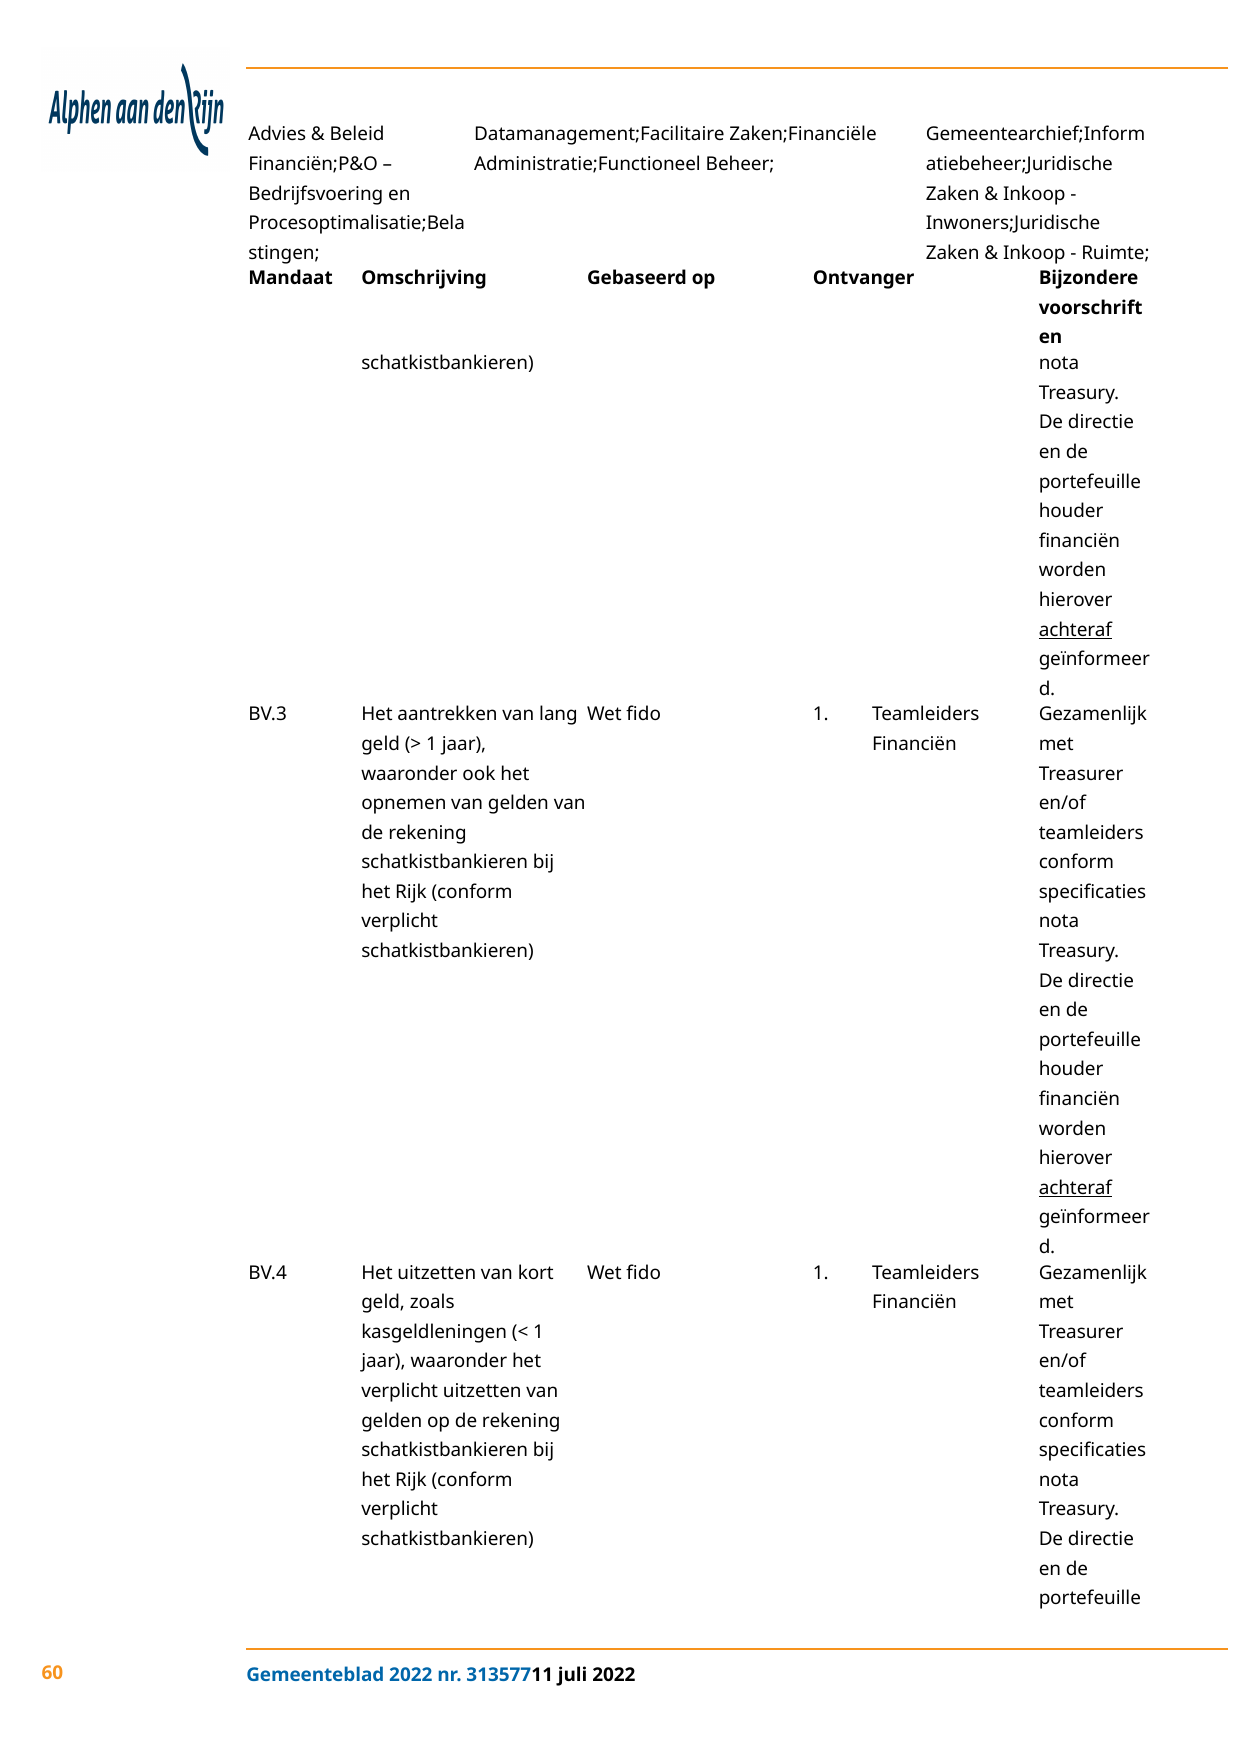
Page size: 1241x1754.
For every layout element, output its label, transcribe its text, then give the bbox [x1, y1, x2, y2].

table_cell BV.3 [248, 701, 361, 1259]
table_cell [248, 350, 361, 701]
table_cell Gezamenlijk met Treasurer en/of teamleiders conform specificaties nota Treasury. De directie en de portefeuille [1039, 1259, 1152, 1610]
table_cell Teamleiders Financiën [813, 701, 1038, 1259]
table_cell nota Treasury. De directie en de portefeuillehouder financiën worden hierover achteraf geïnformeerd. [1039, 350, 1152, 701]
table_cell schatkistbankieren) [361, 350, 587, 701]
table_cell Gebaseerd op [587, 265, 813, 349]
table_cell Omschrijving [361, 265, 587, 349]
table_cell Teamleiders Financiën [813, 1259, 1038, 1610]
table_header [248, 95, 700, 121]
table_cell Mandaat [248, 265, 361, 349]
table_cell Advies & Beleid Financiën;P&O – Bedrijfsvoering en Procesoptimalisatie;Belastingen; [248, 121, 474, 264]
table_cell [813, 350, 1038, 701]
table_cell Bijzondere voorschriften [1039, 265, 1152, 349]
picture [41, 47, 231, 172]
table_cell Wet fido [587, 1259, 813, 1610]
table_cell Het uitzetten van kort geld, zoals kasgeldleningen (< 1 jaar), waaronder het verplicht uitzetten van gelden op de rekening schatkistbankieren bij het Rijk (conform verplicht schatkistbankieren) [361, 1259, 587, 1610]
table_cell [587, 350, 813, 701]
table_cell Het aantrekken van lang geld (> 1 jaar), waaronder ook het opnemen van gelden van de rekening schatkistbankieren bij het Rijk (conform verplicht schatkistbankieren) [361, 701, 587, 1259]
table_cell Gezamenlijk met Treasurer en/of teamleiders conform specificaties nota Treasury. De directie en de portefeuillehouder financiën worden hierover achteraf geïnformeerd. [1039, 701, 1152, 1259]
table_cell Wet fido [587, 701, 813, 1259]
table_header [700, 95, 1152, 121]
table_cell Ontvanger [813, 265, 1038, 349]
table_cell Datamanagement;Facilitaire Zaken;Financiële Administratie;Functioneel Beheer; [474, 121, 926, 264]
table_cell Gemeentearchief;Informatiebeheer;Juridische Zaken & Inkoop - Inwoners;Juridische Zaken & Inkoop - Ruimte; [926, 121, 1152, 264]
table_cell BV.4 [248, 1259, 361, 1610]
